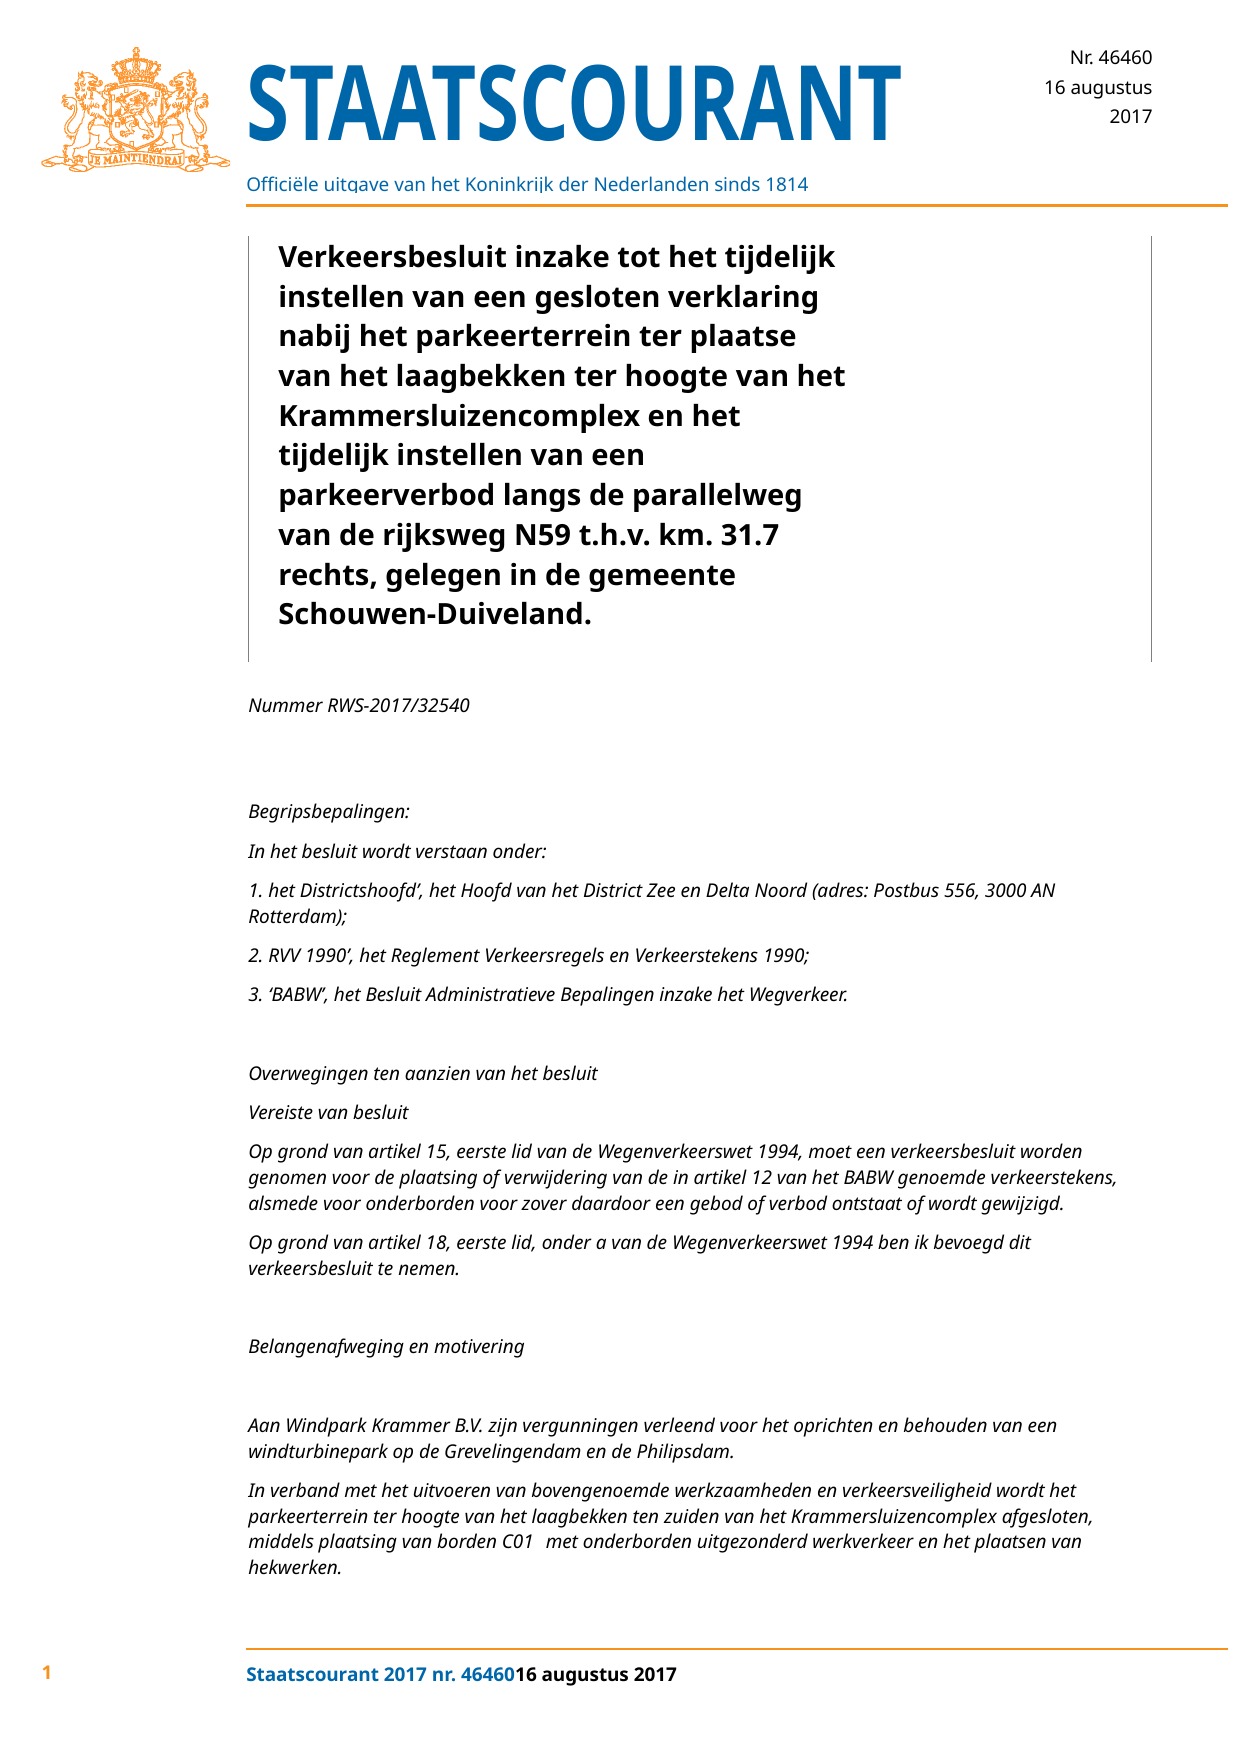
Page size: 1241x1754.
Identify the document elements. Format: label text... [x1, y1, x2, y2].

text In verband met het uitvoeren van bovengenoemde werkzaamheden en verkeersveiligheid wordt het parkeerterrein ter hoogte van het laagbekken ten zuiden van het Krammersluizencomplex afgesloten, middels plaatsing van borden C01 met onderborden uitgezonderd werkverkeer en het plaatsen van hekwerken. [248, 1477, 1152, 1580]
table_header [850, 414, 1151, 662]
picture [912, 236, 1090, 414]
text 2. RVV 1990’, het Reglement Verkeersregels en Verkeerstekens 1990; [248, 942, 1152, 968]
table_header Verkeersbesluit inzake tot het tijdelijk instellen van een gesloten verklaring nabij het parkeerterrein ter plaatse van het laagbekken ter hoogte van het Krammersluizencomplex en het tijdelijk instellen van een parkeerverbod langs de parallelweg van de rijksweg N59 t.h.v. km. 31.7 rechts, gelegen in de gemeente Schouwen-Duiveland. [249, 236, 850, 662]
text Belangenafweging en motivering [248, 1334, 1152, 1359]
text 1. het Districtshoofd’, het Hoofd van het District Zee en Delta Noord (adres: Postbus 556, 3000 AN Rotterdam); [248, 877, 1152, 929]
table_header [850, 236, 912, 413]
text 3. ‘BABW’, het Besluit Administratieve Bepalingen inzake het Wegverkeer. [248, 982, 1152, 1007]
text Vereiste van besluit [248, 1099, 1152, 1125]
text Aan Windpark Krammer B.V. zijn vergunningen verleend voor het oprichten en behouden van een windturbinepark op de Grevelingendam en de Philipsdam. [248, 1412, 1152, 1464]
text In het besluit wordt verstaan onder: [248, 838, 1152, 864]
table_header [1090, 236, 1151, 413]
text Overwegingen ten aanzien van het besluit [248, 1060, 1152, 1086]
text Nummer RWS-2017/32540 [248, 692, 1152, 717]
picture [41, 47, 231, 172]
text Op grond van artikel 15, eerste lid van de Wegenverkeerswet 1994, moet een verkeersbesluit worden genomen voor de plaatsing of verwijdering van de in artikel 12 van het BABW genoemde verkeerstekens, alsmede voor onderborden voor zover daardoor een gebod of verbod ontstaat of wordt gewijzigd. [248, 1139, 1152, 1216]
text Op grond van artikel 18, eerste lid, onder a van de Wegenverkeerswet 1994 ben ik bevoegd dit verkeersbesluit te nemen. [248, 1229, 1152, 1281]
text Begripsbepalingen: [248, 799, 1152, 824]
